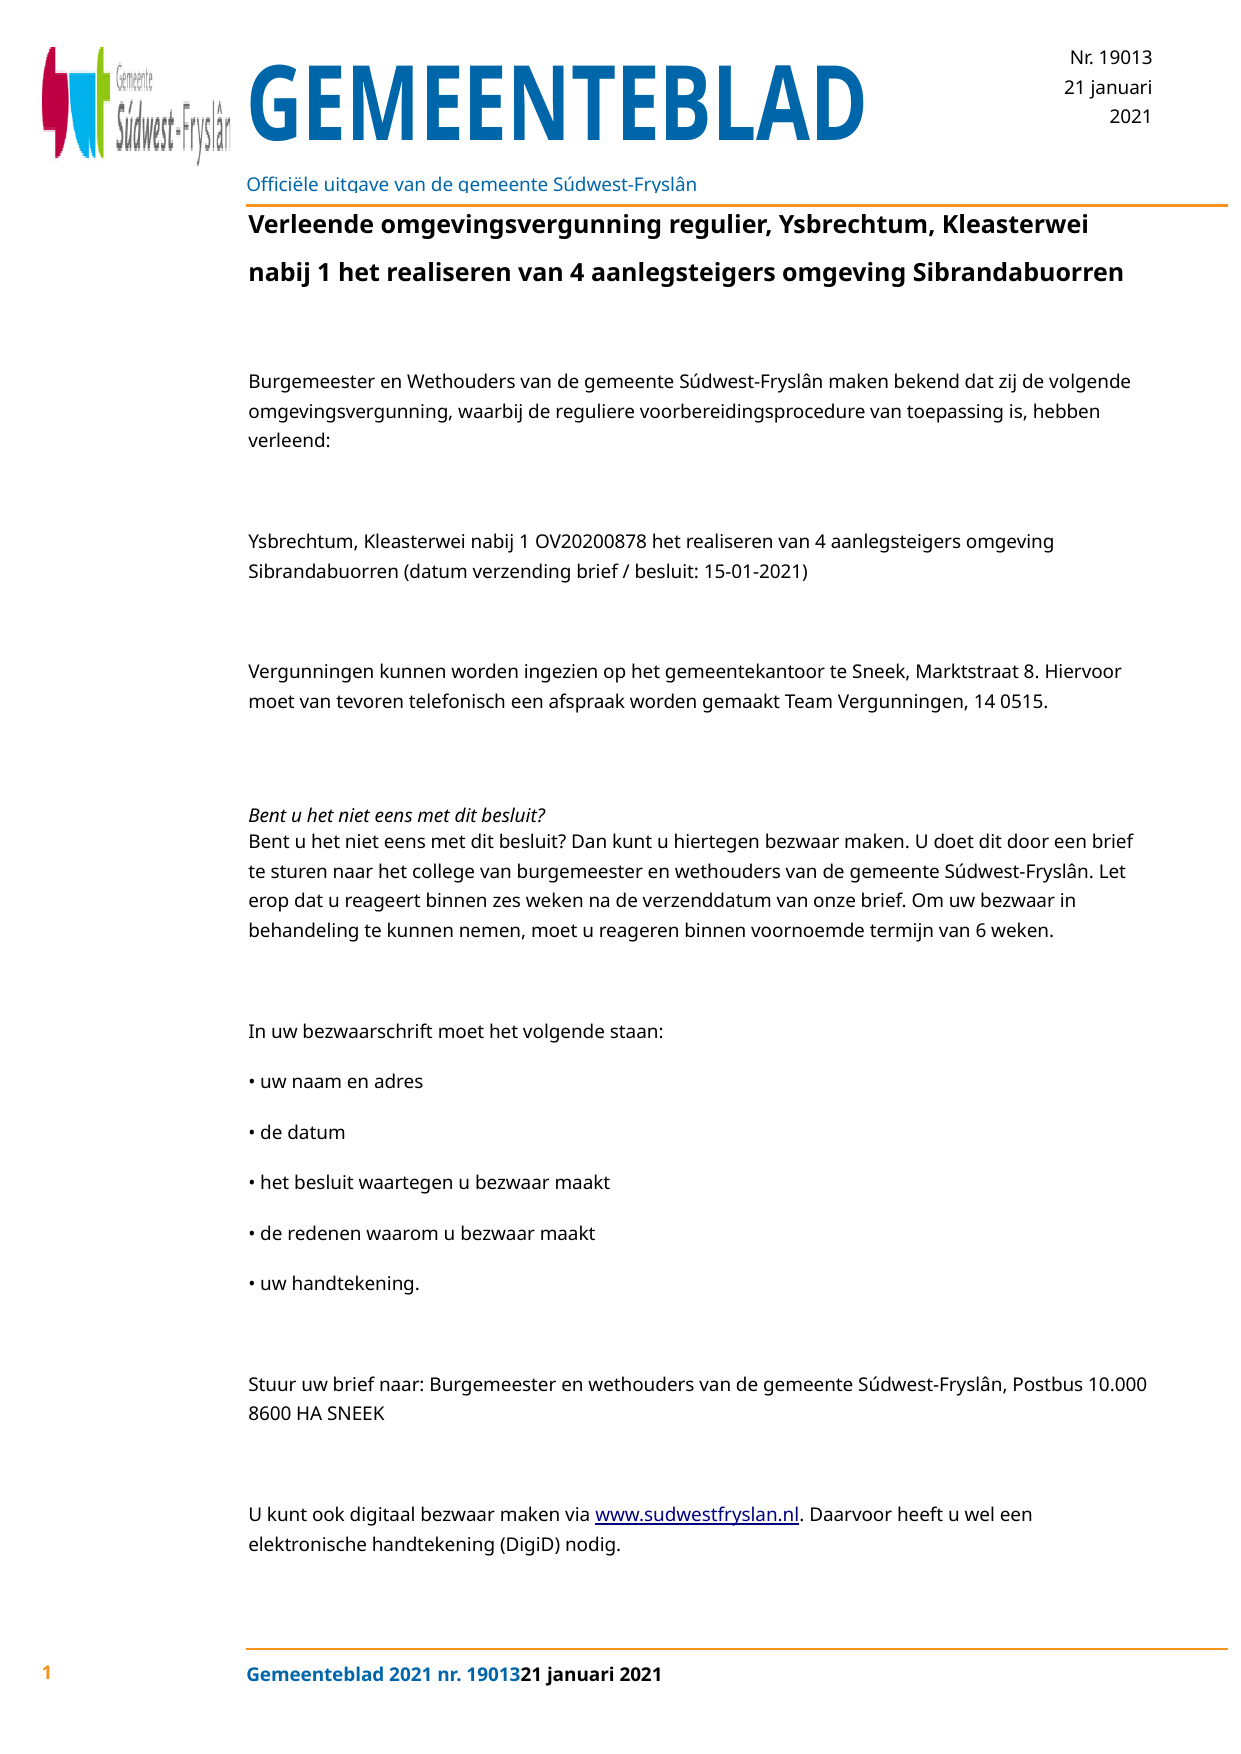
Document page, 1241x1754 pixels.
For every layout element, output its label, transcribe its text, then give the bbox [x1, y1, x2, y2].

text Verleende omgevingsvergunning regulier, Ysbrechtum, Kleasterwei nabij 1 het realiseren van 4 aanlegsteigers omgeving Sibrandabuorren [248, 207, 1152, 288]
picture [41, 47, 231, 172]
text Burgemeester en Wethouders van de gemeente Súdwest-Fryslân maken bekend dat zij de volgende omgevingsvergunning, waarbij de reguliere voorbereidingsprocedure van toepassing is, hebben verleend: [248, 368, 1152, 453]
text • de redenen waarom u bezwaar maakt [248, 1220, 1152, 1245]
text • het besluit waartegen u bezwaar maakt [248, 1169, 1152, 1195]
text Bent u het niet eens met dit besluit? Dan kunt u hiertegen bezwaar maken. U doet dit door een brief te sturen naar het college van burgemeester en wethouders van de gemeente Súdwest-Fryslân. Let erop dat u reageert binnen zes weken na de verzenddatum van onze brief. Om uw bezwaar in behandeling te kunnen nemen, moet u reageren binnen voornoemde termijn van 6 weken. [248, 828, 1152, 943]
text Stuur uw brief naar: Burgemeester en wethouders van de gemeente Súdwest-Fryslân, Postbus 10.000 8600 HA SNEEK [248, 1371, 1152, 1426]
text • uw naam en adres [248, 1068, 1152, 1094]
text Ysbrechtum, Kleasterwei nabij 1 OV20200878 het realiseren van 4 aanlegsteigers omgeving Sibrandabuorren (datum verzending brief / besluit: 15-01-2021) [248, 528, 1152, 584]
text U kunt ook digitaal bezwaar maken via www.sudwestfryslan.nl. Daarvoor heeft u wel een elektronische handtekening (DigiD) nodig. [248, 1501, 1152, 1557]
text Bent u het niet eens met dit besluit? [248, 803, 1152, 828]
text In uw bezwaarschrift moet het volgende staan: [248, 1018, 1152, 1044]
text Vergunningen kunnen worden ingezien op het gemeentekantoor te Sneek, Marktstraat 8. Hiervoor moet van tevoren telefonisch een afspraak worden gemaakt Team Vergunningen, 14 0515. [248, 659, 1152, 714]
text • de datum [248, 1119, 1152, 1144]
text • uw handtekening. [248, 1270, 1152, 1296]
